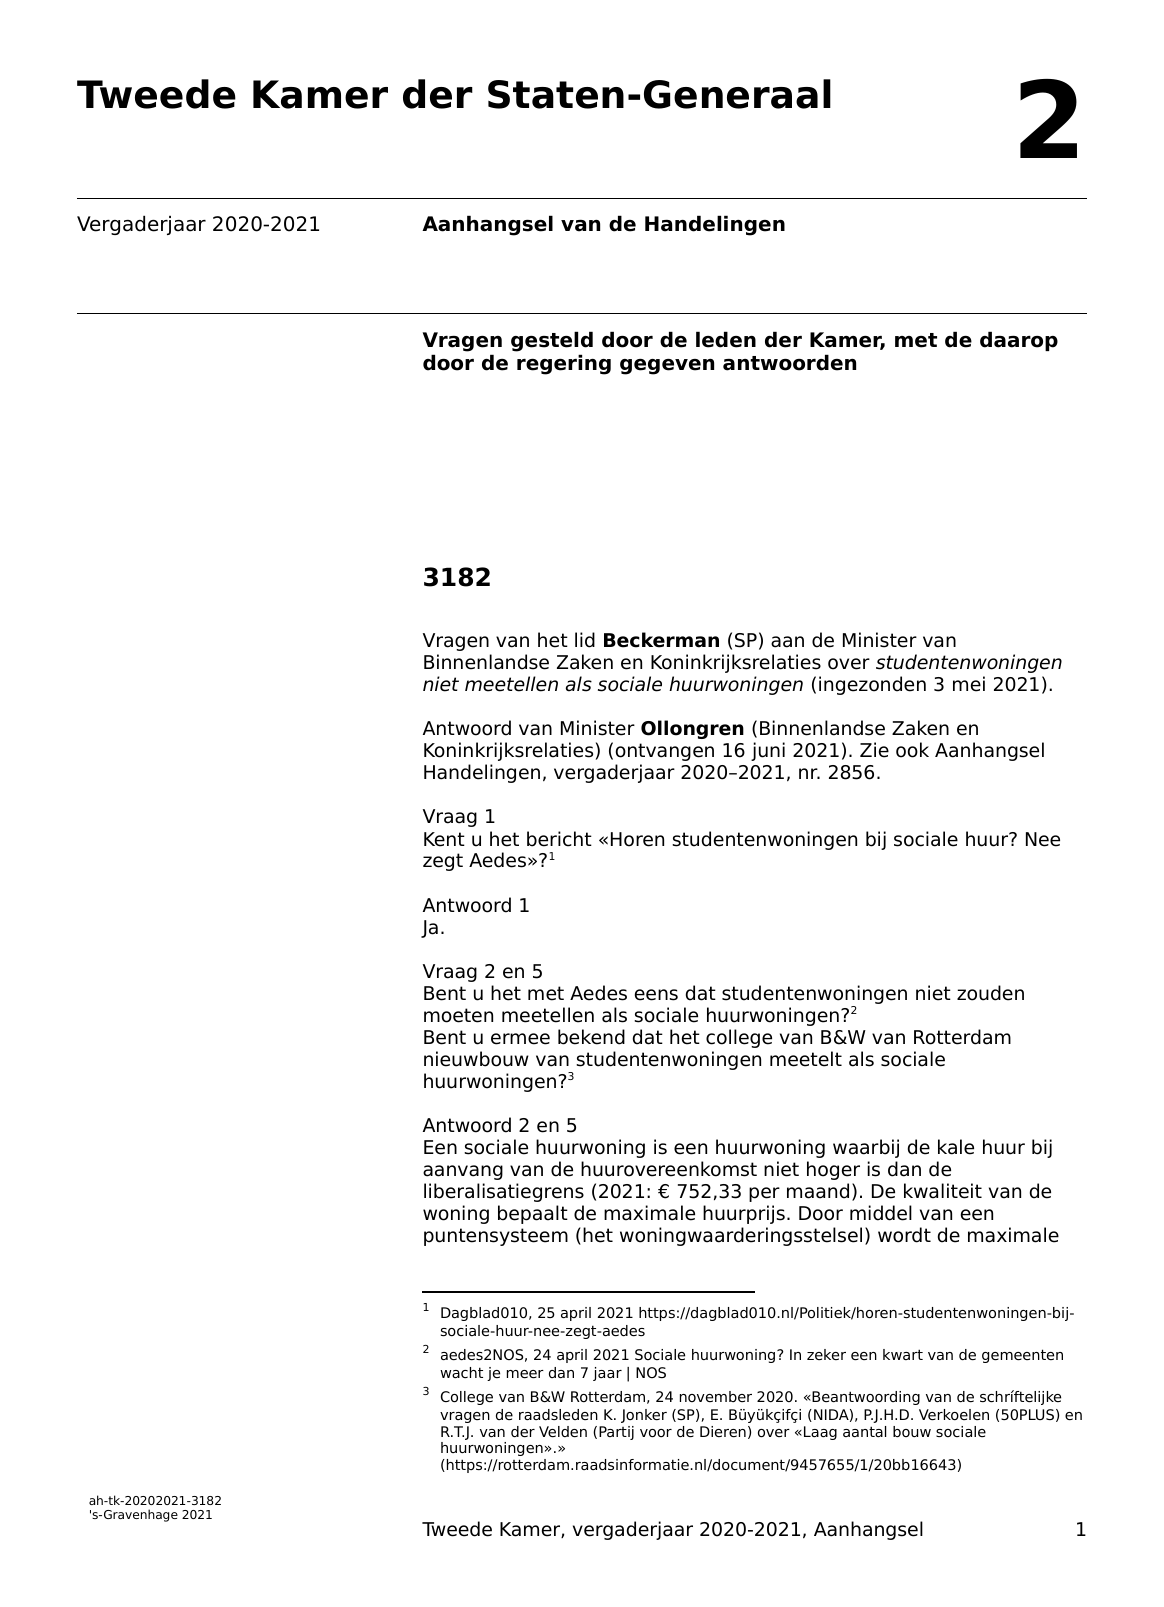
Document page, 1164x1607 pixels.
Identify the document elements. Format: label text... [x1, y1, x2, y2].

text Antwoord 1 [422, 894, 1087, 917]
table_cell Aanhangsel van de Handelingen [422, 199, 1087, 313]
text Bent u ermee bekend dat het college van B&W van Rotterdam nieuwbouw van studentenwoningen meetelt als sociale huurwoningen? [422, 1027, 1087, 1093]
text Ja. [422, 917, 1087, 938]
text Vragen van het lid Beckerman (SP) aan de Minister van Binnenlandse Zaken en Koninkrijksrelaties over studentenwoningen niet meetellen als sociale huurwoningen (ingezonden 3 mei 2021). [422, 630, 1087, 696]
text Vraag 1 [422, 806, 1087, 828]
text Een sociale huurwoning is een huurwoning waarbij de kale huur bij aanvang van de huurovereenkomst niet hoger is dan de liberalisatiegrens (2021: € 752,33 per maand). De kwaliteit van de woning bepaalt de maximale huurprijs. Door middel van een puntensysteem (het woningwaarderingsstelsel) wordt de maximale [422, 1137, 1087, 1247]
text ah-tk-20202021-3182 [88, 1494, 323, 1508]
table_cell Vergaderjaar 2020-2021 [77, 199, 422, 313]
text Kent u het bericht «Horen studentenwoningen bij sociale huur? Nee zegt Aedes»? [422, 828, 1087, 872]
text Antwoord 2 en 5 [422, 1115, 1087, 1137]
text Antwoord van Minister Ollongren (Binnenlandse Zaken en Koninkrijksrelaties) (ontvangen 16 juni 2021). Zie ook Aanhangsel Handelingen, vergaderjaar 2020–2021, nr. 2856. [422, 718, 1087, 784]
table_header Tweede Kamer der Staten-Generaal [77, 59, 886, 198]
text aedes2NOS, 24 april 2021 Sociale huurwoning? In zeker een kwart van de gemeenten wacht je meer dan 7 jaar | NOS [422, 1343, 1087, 1382]
text 3182 [422, 563, 1087, 592]
text 's-Gravenhage 2021 [88, 1508, 323, 1522]
text College van B&W Rotterdam, 24 november 2020. «Beantwoording van de schríftelijke vragen de raadsleden K. Jonker (SP), E. Büyükçifçi (NIDA), P.J.H.D. Verkoelen (50PLUS) en R.T.J. van der Velden (Partij voor de Dieren) over «Laag aantal bouw sociale huurwoningen».» (https://rotterdam.raadsinformatie.nl/document/9457655/1/20bb16643) [422, 1385, 1087, 1474]
table_cell Vragen gesteld door de leden der Kamer, met de daarop door de regering gegeven antwoorden [422, 314, 1087, 375]
text Bent u het met Aedes eens dat studentenwoningen niet zouden moeten meetellen als sociale huurwoningen? [422, 983, 1087, 1027]
table_header 2 [886, 59, 1087, 198]
text Dagblad010, 25 april 2021 https://dagblad010.nl/Politiek/horen-studentenwoningen-bij-sociale-huur-nee-zegt-aedes [422, 1301, 1087, 1340]
table_cell [77, 314, 422, 375]
text Vraag 2 en 5 [422, 961, 1087, 983]
